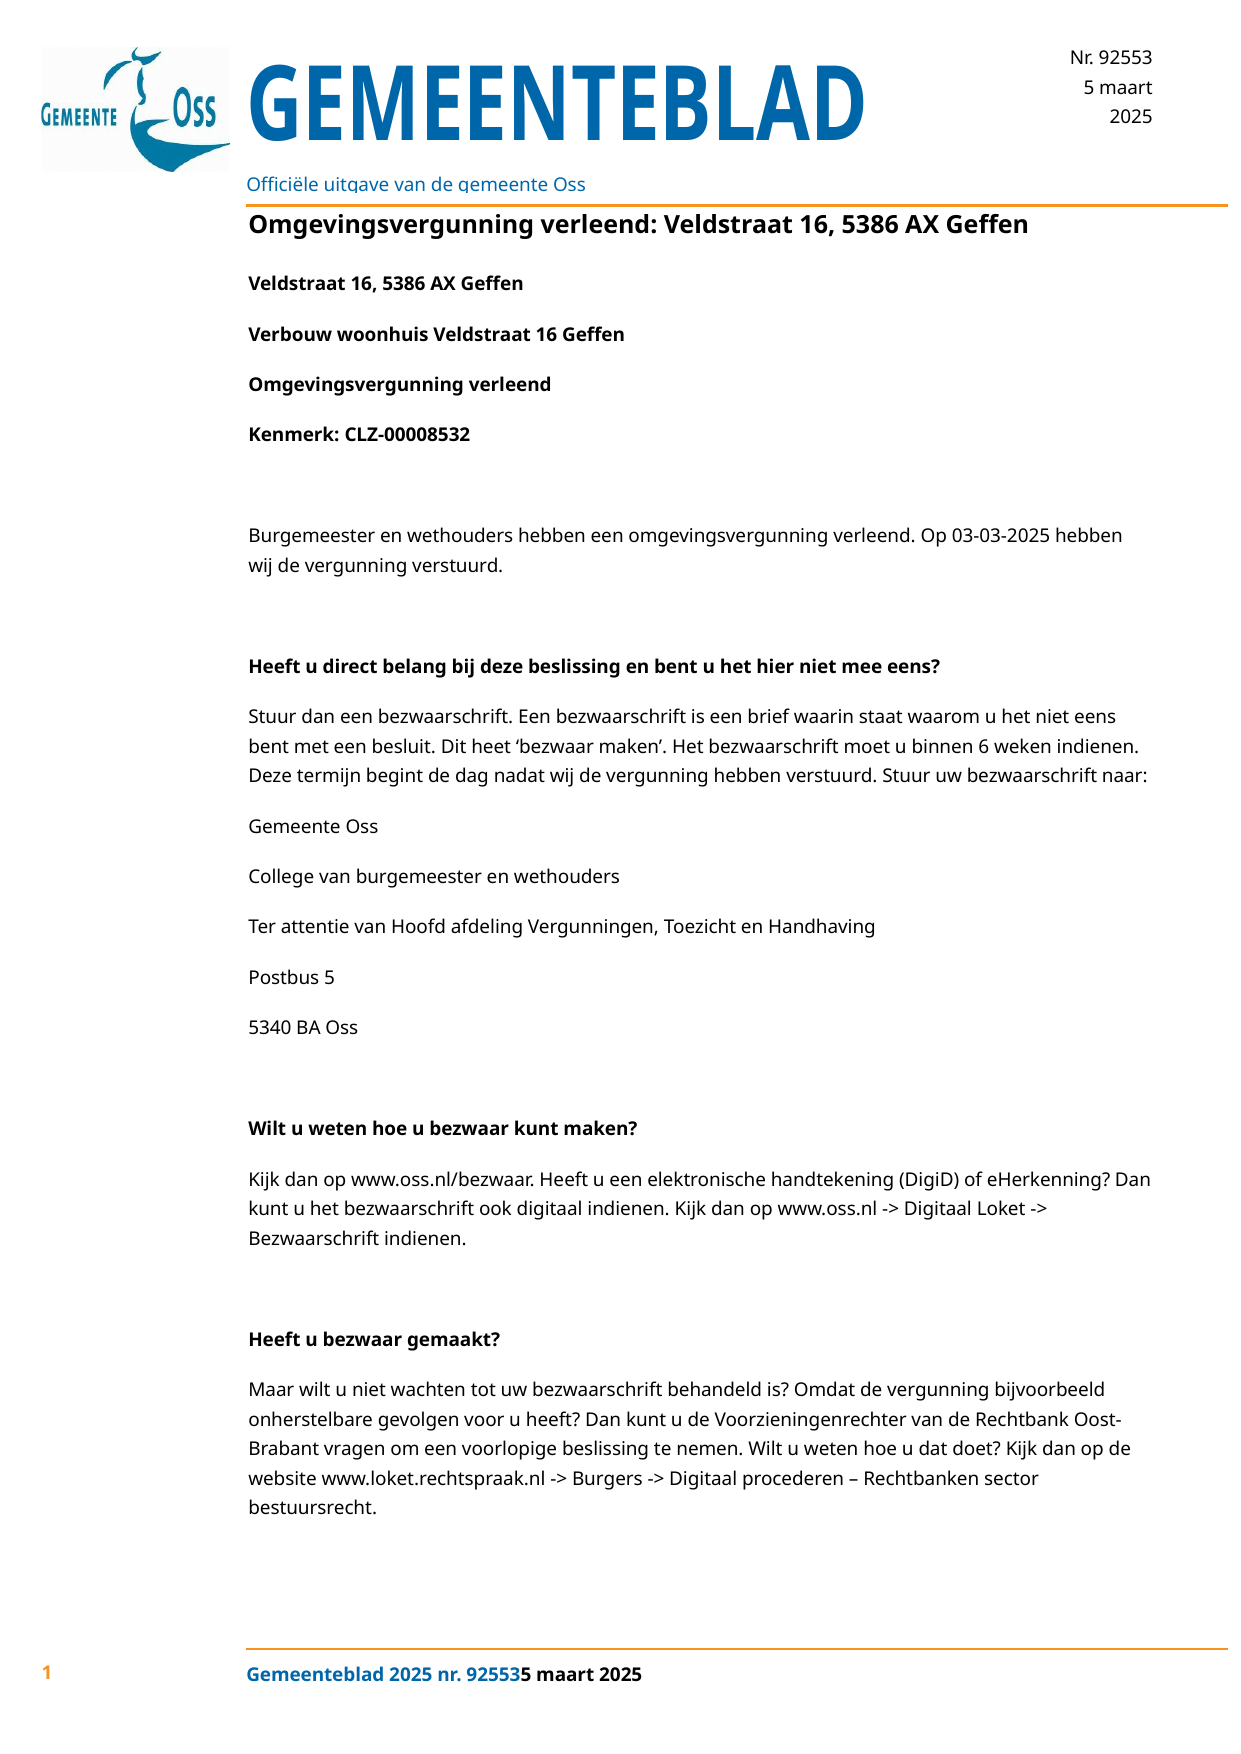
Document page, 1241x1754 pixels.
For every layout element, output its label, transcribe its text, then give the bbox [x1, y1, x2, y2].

text College van burgemeester en wethouders [248, 863, 1152, 889]
text Kijk dan op www.oss.nl/bezwaar. Heeft u een elektronische handtekening (DigiD) of eHerkenning? Dan kunt u het bezwaarschrift ook digitaal indienen. Kijk dan op www.oss.nl -> Digitaal Loket -> Bezwaarschrift indienen. [248, 1166, 1152, 1251]
text Burgemeester en wethouders hebben een omgevingsvergunning verleend. Op 03-03-2025 hebben wij de vergunning verstuurd. [248, 522, 1152, 578]
text 5340 BA Oss [248, 1014, 1152, 1040]
text Heeft u bezwaar gemaakt? [248, 1326, 1152, 1351]
text Ter attentie van Hoofd afdeling Vergunningen, Toezicht en Handhaving [248, 914, 1152, 939]
text Veldstraat 16, 5386 AX Geffen [248, 270, 1152, 296]
text Heeft u direct belang bij deze beslissing en bent u het hier niet mee eens? [248, 653, 1152, 678]
text Verbouw woonhuis Veldstraat 16 Geffen [248, 321, 1152, 346]
text Maar wilt u niet wachten tot uw bezwaarschrift behandeld is? Omdat de vergunning bijvoorbeeld onherstelbare gevolgen voor u heeft? Dan kunt u de Voorzieningenrechter van de Rechtbank Oost-Brabant vragen om een voorlopige beslissing te nemen. Wilt u weten hoe u dat doet? Kijk dan op de website www.loket.rechtspraak.nl -> Burgers -> Digitaal procederen – Rechtbanken sector bestuursrecht. [248, 1376, 1152, 1520]
text Postbus 5 [248, 964, 1152, 990]
text Omgevingsvergunning verleend [248, 371, 1152, 397]
picture [41, 47, 231, 172]
text Kenmerk: CLZ-00008532 [248, 422, 1152, 447]
text Omgevingsvergunning verleend: Veldstraat 16, 5386 AX Geffen [248, 207, 1152, 241]
text Gemeente Oss [248, 813, 1152, 838]
text Stuur dan een bezwaarschrift. Een bezwaarschrift is een brief waarin staat waarom u het niet eens bent met een besluit. Dit heet ‘bezwaar maken’. Het bezwaarschrift moet u binnen 6 weken indienen. Deze termijn begint de dag nadat wij de vergunning hebben verstuurd. Stuur uw bezwaarschrift naar: [248, 703, 1152, 788]
text Wilt u weten hoe u bezwaar kunt maken? [248, 1115, 1152, 1141]
